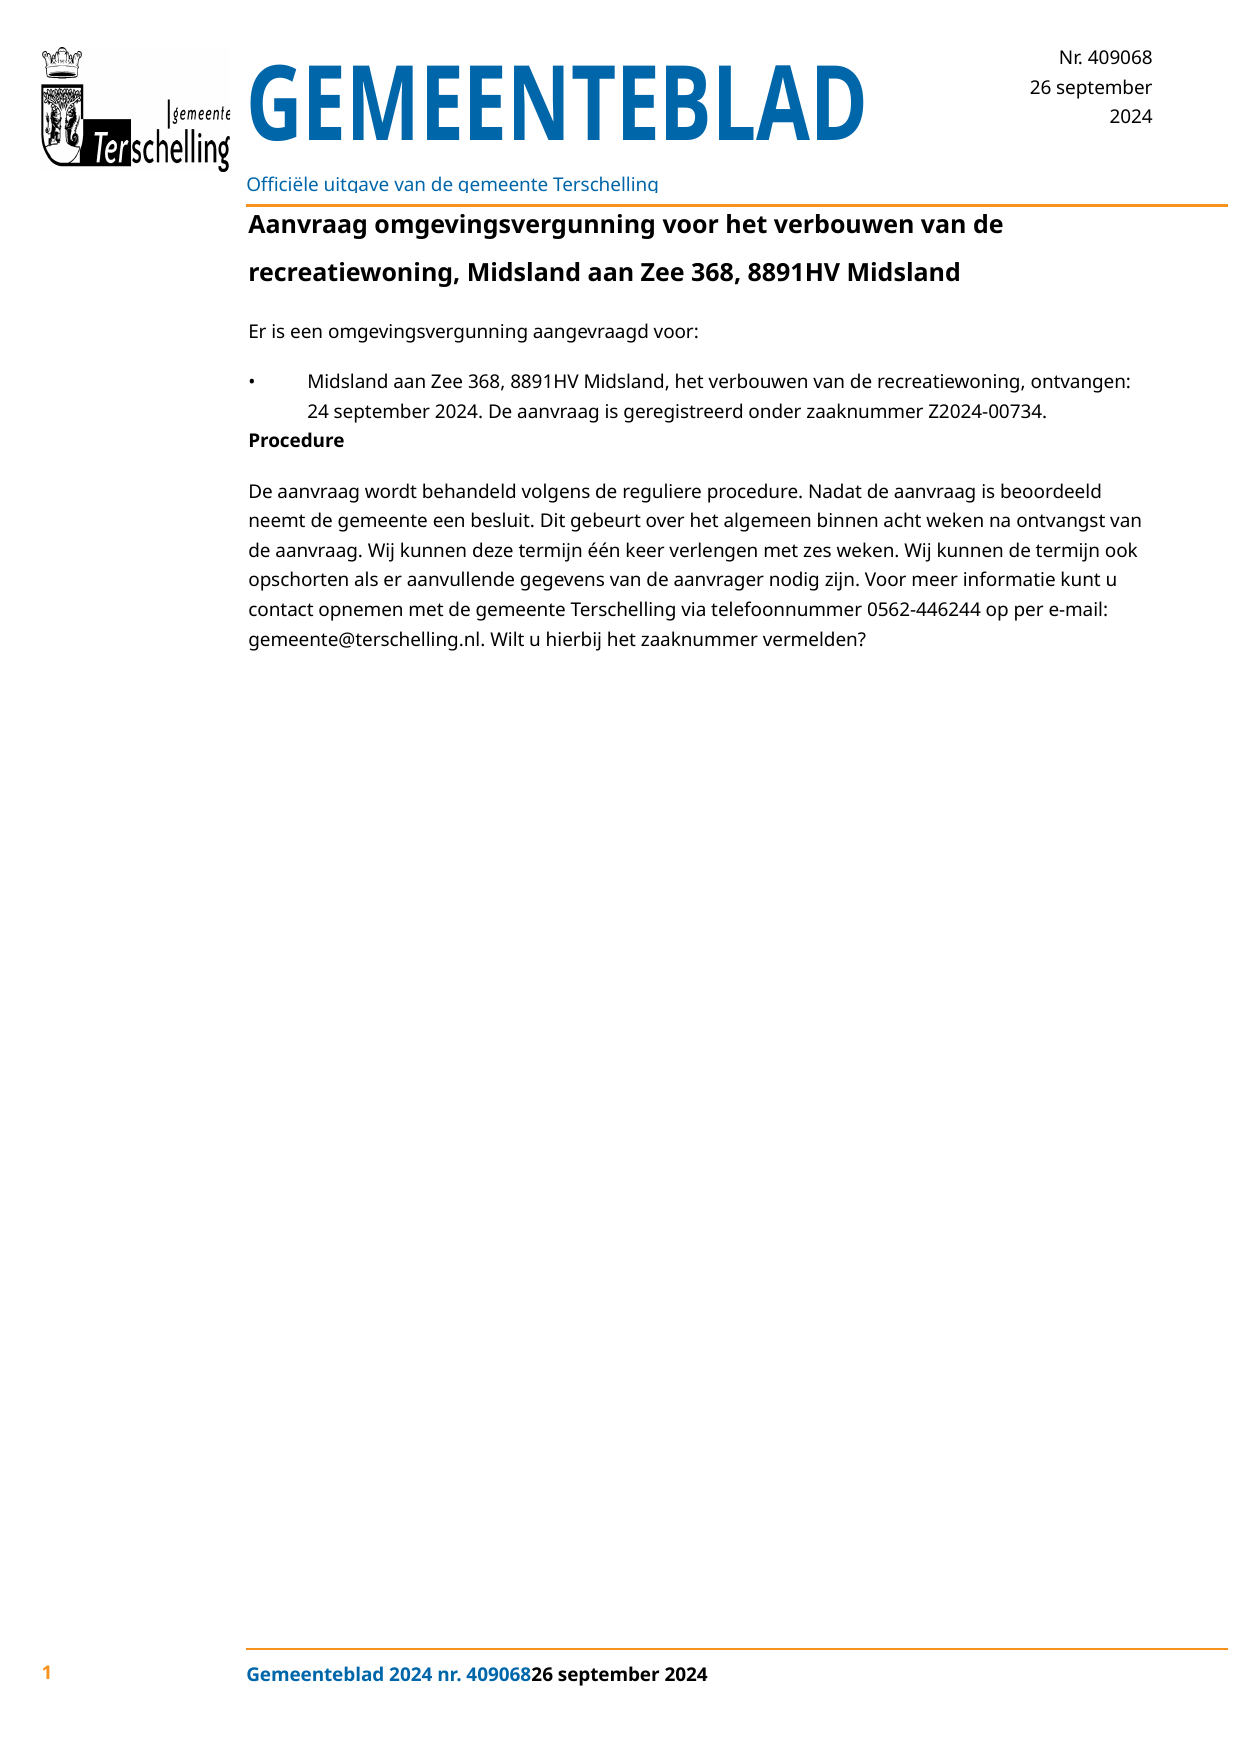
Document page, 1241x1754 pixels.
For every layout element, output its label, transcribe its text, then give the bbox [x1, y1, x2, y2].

picture [41, 47, 231, 172]
text Aanvraag omgevingsvergunning voor het verbouwen van de recreatiewoning, Midsland aan Zee 368, 8891HV Midsland [248, 207, 1152, 288]
text Er is een omgevingsvergunning aangevraagd voor: [248, 318, 1152, 344]
text Procedure [248, 427, 1152, 453]
list Midsland aan Zee 368, 8891HV Midsland, het verbouwen van de recreatiewoning, ontvangen: 24 september 2024. De aanvraag is geregistreerd onder zaaknummer Z2024-00734. [248, 368, 1152, 424]
text De aanvraag wordt behandeld volgens de reguliere procedure. Nadat de aanvraag is beoordeeld neemt de gemeente een besluit. Dit gebeurt over het algemeen binnen acht weken na ontvangst van de aanvraag. Wij kunnen deze termijn één keer verlengen met zes weken. Wij kunnen de termijn ook opschorten als er aanvullende gegevens van de aanvrager nodig zijn. Voor meer informatie kunt u contact opnemen met de gemeente Terschelling via telefoonnummer 0562-446244 op per e-mail: gemeente@terschelling.nl. Wilt u hierbij het zaaknummer vermelden? [248, 478, 1152, 652]
